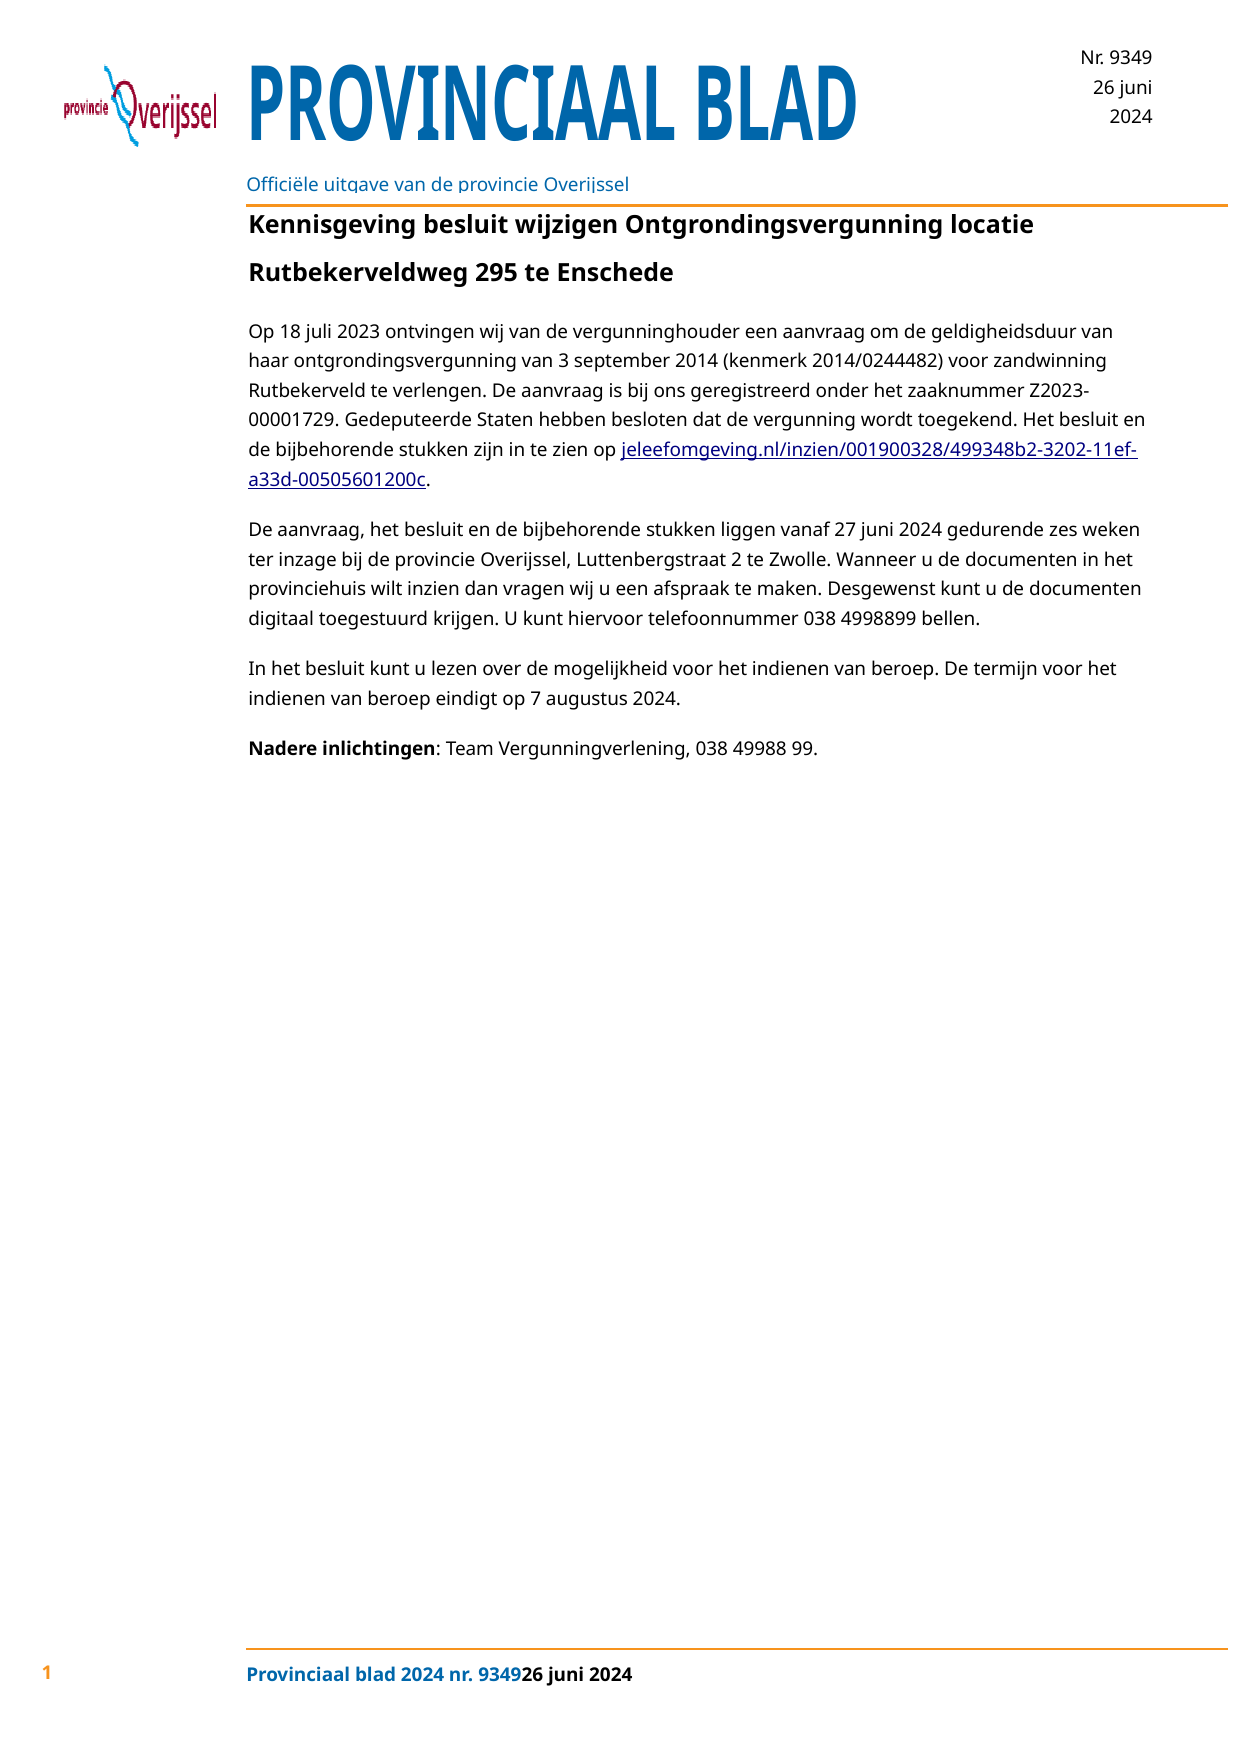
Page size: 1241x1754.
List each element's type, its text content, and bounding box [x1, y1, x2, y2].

text Op 18 juli 2023 ontvingen wij van de vergunninghouder een aanvraag om de geldigheidsduur van haar ontgrondingsvergunning van 3 september 2014 (kenmerk 2014/0244482) voor zandwinning Rutbekerveld te verlengen. De aanvraag is bij ons geregistreerd onder het zaaknummer Z2023-00001729. Gedeputeerde Staten hebben besloten dat de vergunning wordt toegekend. Het besluit en de bijbehorende stukken zijn in te zien op jeleefomgeving.nl/inzien/001900328/499348b2-3202-11ef-a33d-00505601200c. [248, 318, 1152, 492]
picture [41, 47, 231, 172]
text Nadere inlichtingen: Team Vergunningverlening, 038 49988 99. [248, 735, 1152, 761]
text Kennisgeving besluit wijzigen Ontgrondingsvergunning locatie Rutbekerveldweg 295 te Enschede [248, 207, 1152, 288]
text De aanvraag, het besluit en de bijbehorende stukken liggen vanaf 27 juni 2024 gedurende zes weken ter inzage bij de provincie Overijssel, Luttenbergstraat 2 te Zwolle. Wanneer u de documenten in het provinciehuis wilt inzien dan vragen wij u een afspraak te maken. Desgewenst kunt u de documenten digitaal toegestuurd krijgen. U kunt hiervoor telefoonnummer 038 4998899 bellen. [248, 516, 1152, 631]
text In het besluit kunt u lezen over de mogelijkheid voor het indienen van beroep. De termijn voor het indienen van beroep eindigt op 7 augustus 2024. [248, 655, 1152, 711]
